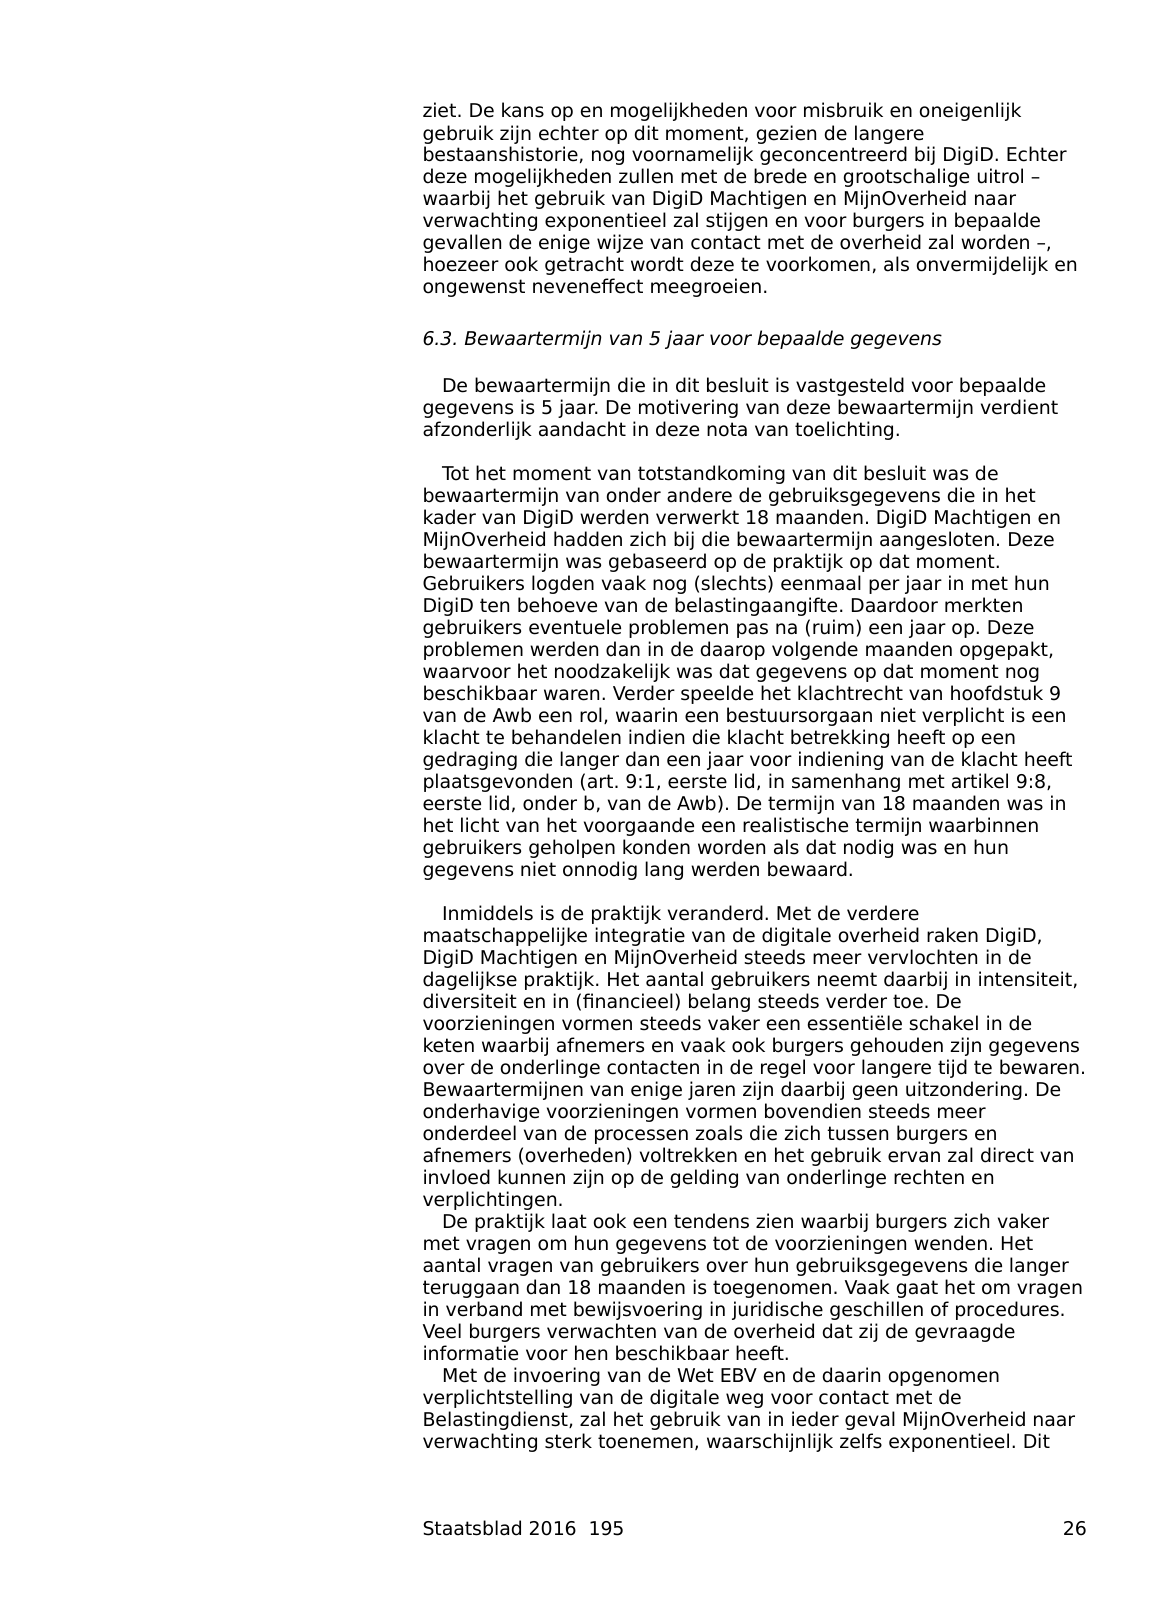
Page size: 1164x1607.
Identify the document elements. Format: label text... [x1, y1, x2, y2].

text Met de invoering van de Wet EBV en de daarin opgenomen verplichtstelling van de digitale weg voor contact met de Belastingdienst, zal het gebruik van in ieder geval MijnOverheid naar verwachting sterk toenemen, waarschijnlijk zelfs exponentieel. Dit [422, 1365, 1087, 1453]
text De bewaartermijn die in dit besluit is vastgesteld voor bepaalde gegevens is 5 jaar. De motivering van deze bewaartermijn verdient afzonderlijk aandacht in deze nota van toelichting. [422, 375, 1087, 441]
text ziet. De kans op en mogelijkheden voor misbruik en oneigenlijk gebruik zijn echter op dit moment, gezien de langere bestaanshistorie, nog voornamelijk geconcentreerd bij DigiD. Echter deze mogelijkheden zullen met de brede en grootschalige uitrol – waarbij het gebruik van DigiD Machtigen en MijnOverheid naar verwachting exponentieel zal stijgen en voor burgers in bepaalde gevallen de enige wijze van contact met de overheid zal worden –, hoezeer ook getracht wordt deze te voorkomen, als onvermijdelijk en ongewenst neveneffect meegroeien. [422, 100, 1087, 298]
subtitle 6.3. Bewaartermijn van 5 jaar voor bepaalde gegevens [422, 328, 1087, 350]
text Tot het moment van totstandkoming van dit besluit was de bewaartermijn van onder andere de gebruiksgegevens die in het kader van DigiD werden verwerkt 18 maanden. DigiD Machtigen en MijnOverheid hadden zich bij die bewaartermijn aangesloten. Deze bewaartermijn was gebaseerd op de praktijk op dat moment. Gebruikers logden vaak nog (slechts) eenmaal per jaar in met hun DigiD ten behoeve van de belastingaangifte. Daardoor merkten gebruikers eventuele problemen pas na (ruim) een jaar op. Deze problemen werden dan in de daarop volgende maanden opgepakt, waarvoor het noodzakelijk was dat gegevens op dat moment nog beschikbaar waren. Verder speelde het klachtrecht van hoofdstuk 9 van de Awb een rol, waarin een bestuursorgaan niet verplicht is een klacht te behandelen indien die klacht betrekking heeft op een gedraging die langer dan een jaar voor indiening van de klacht heeft plaatsgevonden (art. 9:1, eerste lid, in samenhang met artikel 9:8, eerste lid, onder b, van de Awb). De termijn van 18 maanden was in het licht van het voorgaande een realistische termijn waarbinnen gebruikers geholpen konden worden als dat nodig was en hun gegevens niet onnodig lang werden bewaard. [422, 463, 1087, 881]
text De praktijk laat ook een tendens zien waarbij burgers zich vaker met vragen om hun gegevens tot de voorzieningen wenden. Het aantal vragen van gebruikers over hun gebruiksgegevens die langer teruggaan dan 18 maanden is toegenomen. Vaak gaat het om vragen in verband met bewijsvoering in juridische geschillen of procedures. Veel burgers verwachten van de overheid dat zij de gevraagde informatie voor hen beschikbaar heeft. [422, 1211, 1087, 1365]
text Inmiddels is de praktijk veranderd. Met de verdere maatschappelijke integratie van de digitale overheid raken DigiD, DigiD Machtigen en MijnOverheid steeds meer vervlochten in de dagelijkse praktijk. Het aantal gebruikers neemt daarbij in intensiteit, diversiteit en in (financieel) belang steeds verder toe. De voorzieningen vormen steeds vaker een essentiële schakel in de keten waarbij afnemers en vaak ook burgers gehouden zijn gegevens over de onderlinge contacten in de regel voor langere tijd te bewaren. Bewaartermijnen van enige jaren zijn daarbij geen uitzondering. De onderhavige voorzieningen vormen bovendien steeds meer onderdeel van de processen zoals die zich tussen burgers en afnemers (overheden) voltrekken en het gebruik ervan zal direct van invloed kunnen zijn op de gelding van onderlinge rechten en verplichtingen. [422, 903, 1087, 1211]
